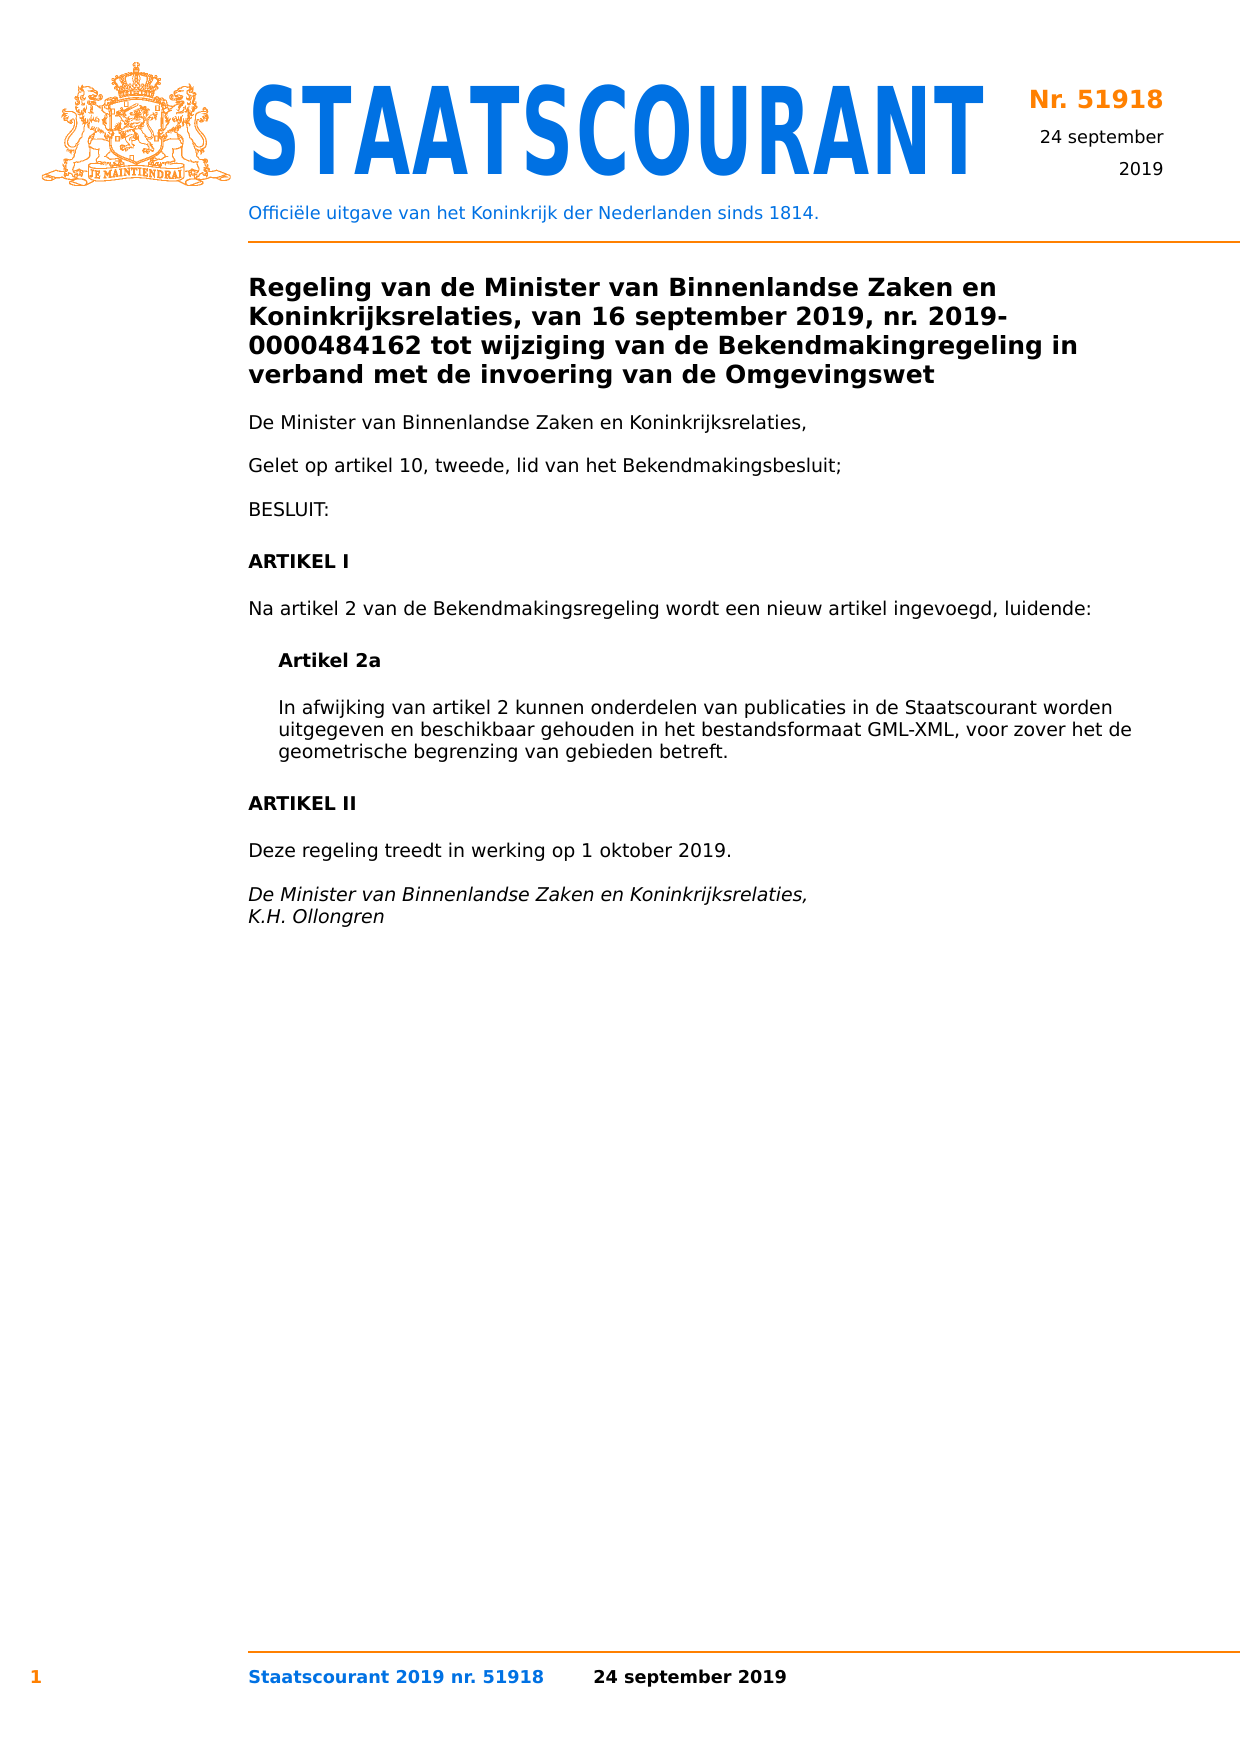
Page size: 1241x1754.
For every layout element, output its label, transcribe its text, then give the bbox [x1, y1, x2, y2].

table_cell 24 september [998, 121, 1240, 153]
table_cell 2019 [998, 153, 1240, 203]
subtitle ARTIKEL II [248, 793, 1163, 815]
table_cell Officiële uitgave van het Koninkrijk der Nederlanden sinds 1814. [248, 203, 1240, 241]
text Deze regeling treedt in werking op 1 oktober 2019. [248, 840, 1163, 862]
table_header Nr. 51918 [998, 62, 1240, 121]
text De Minister van Binnenlandse Zaken en Koninkrijksrelaties, K.H. Ollongren [248, 884, 1163, 928]
text Na artikel 2 van de Bekendmakingsregeling wordt een nieuw artikel ingevoegd, luidende: [248, 598, 1163, 620]
text Gelet op artikel 10, tweede, lid van het Bekendmakingsbesluit; [248, 455, 1163, 477]
text In afwijking van artikel 2 kunnen onderdelen van publicaties in de Staatscourant worden uitgegeven en beschikbaar gehouden in het bestandsformaat GML-XML, voor zover het de geometrische begrenzing van gebieden betreft. [278, 697, 1163, 763]
table_header [25, 62, 248, 241]
subtitle Artikel 2a [278, 650, 1163, 672]
text De Minister van Binnenlandse Zaken en Koninkrijksrelaties, [248, 412, 1163, 433]
subtitle ARTIKEL I [248, 551, 1163, 573]
subtitle Regeling van de Minister van Binnenlandse Zaken en Koninkrijksrelaties, van 16 september 2019, nr. 2019-0000484162 tot wijziging van de Bekendmakingregeling in verband met de invoering van de Omgevingswet [248, 273, 1163, 390]
text BESLUIT: [248, 499, 1163, 521]
picture [41, 62, 231, 186]
table_header STAATSCOURANT [248, 62, 998, 203]
